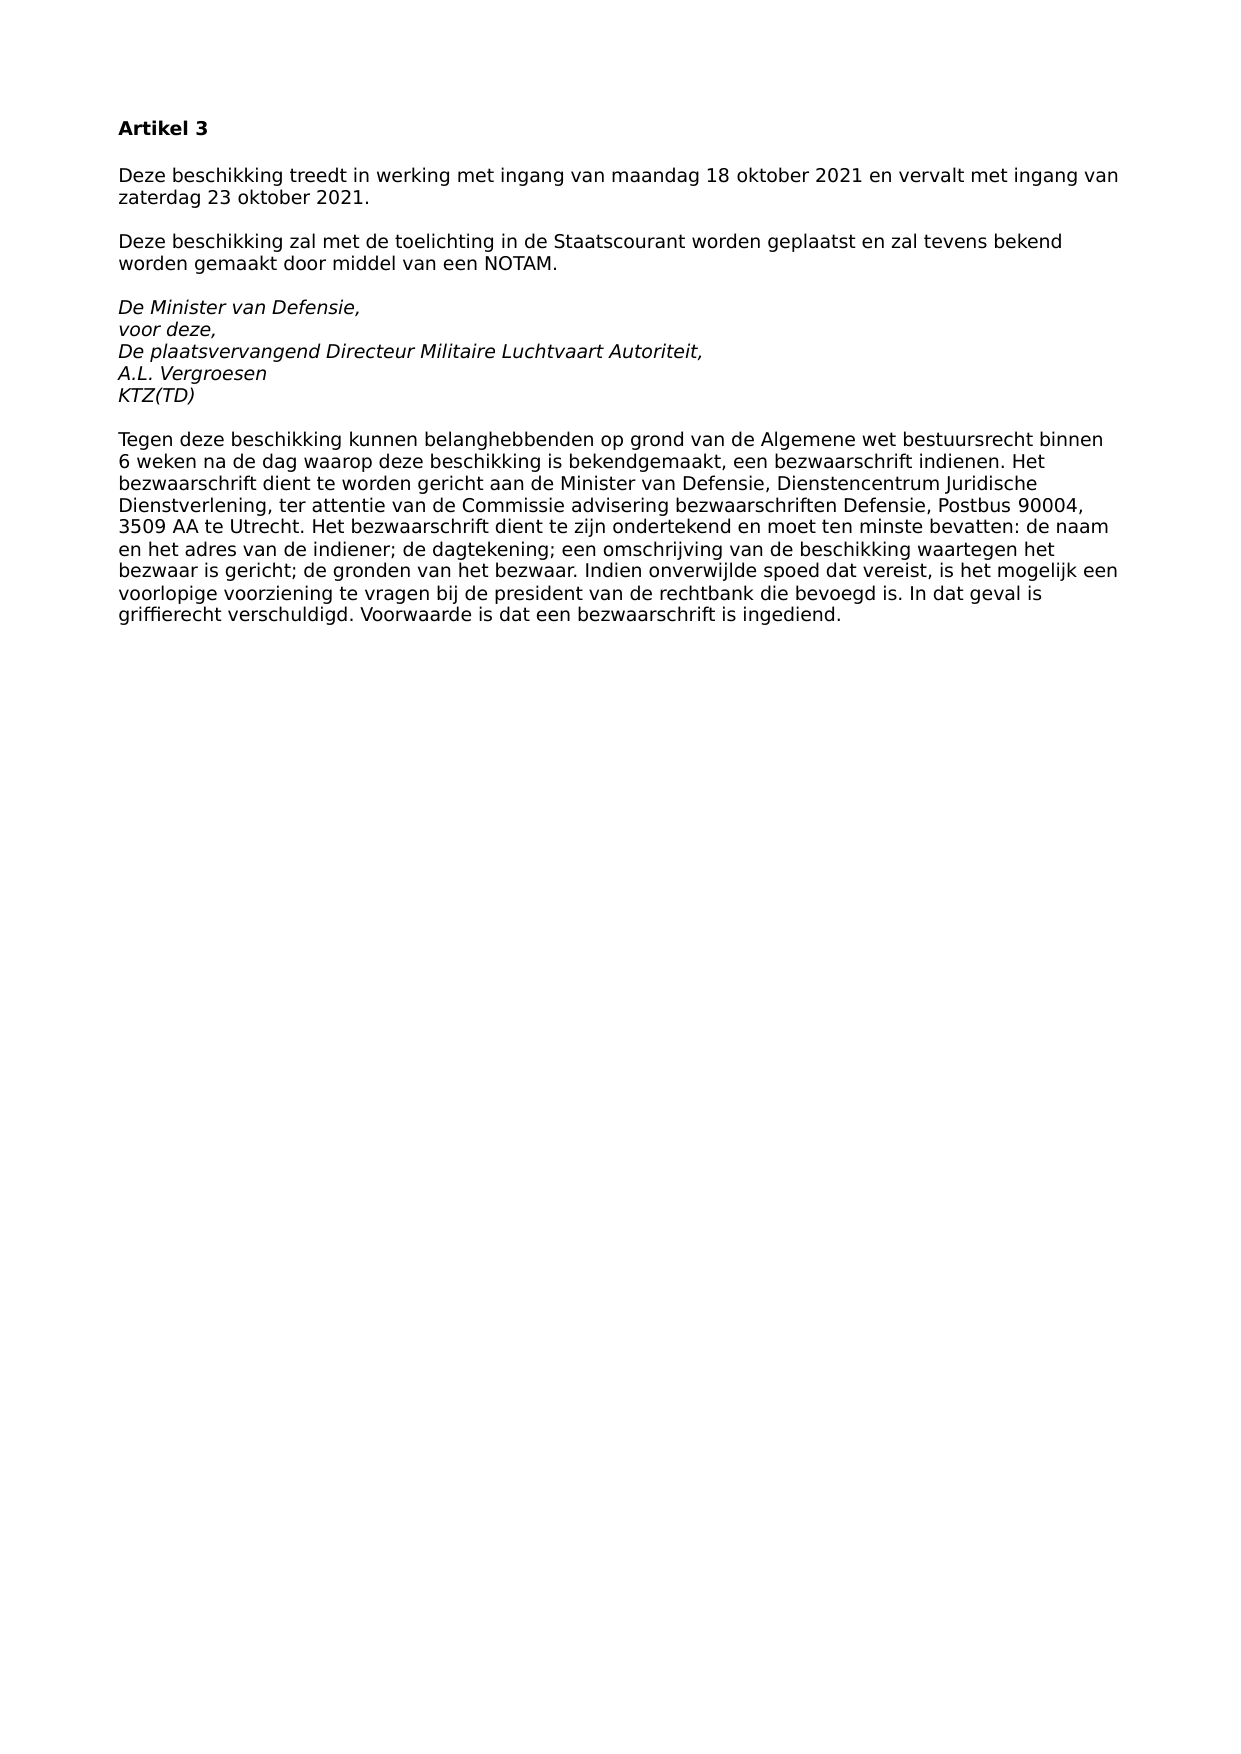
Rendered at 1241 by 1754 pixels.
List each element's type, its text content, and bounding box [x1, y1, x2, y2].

text Deze beschikking treedt in werking met ingang van maandag 18 oktober 2021 en vervalt met ingang van zaterdag 23 oktober 2021. [118, 165, 1122, 209]
text Deze beschikking zal met de toelichting in de Staatscourant worden geplaatst en zal tevens bekend worden gemaakt door middel van een NOTAM. [118, 231, 1122, 275]
text Tegen deze beschikking kunnen belanghebbenden op grond van de Algemene wet bestuursrecht binnen 6 weken na de dag waarop deze beschikking is bekendgemaakt, een bezwaarschrift indienen. Het bezwaarschrift dient te worden gericht aan de Minister van Defensie, Dienstencentrum Juridische Dienstverlening, ter attentie van de Commissie advisering bezwaarschriften Defensie, Postbus 90004, 3509 AA te Utrecht. Het bezwaarschrift dient te zijn ondertekend en moet ten minste bevatten: de naam en het adres van de indiener; de dagtekening; een omschrijving van de beschikking waartegen het bezwaar is gericht; de gronden van het bezwaar. Indien onverwijlde spoed dat vereist, is het mogelijk een voorlopige voorziening te vragen bij de president van de rechtbank die bevoegd is. In dat geval is griffierecht verschuldigd. Voorwaarde is dat een bezwaarschrift is ingediend. [118, 428, 1122, 626]
subtitle Artikel 3 [118, 118, 1122, 140]
text De Minister van Defensie, voor deze, De plaatsvervangend Directeur Militaire Luchtvaart Autoriteit, A.L. Vergroesen KTZ(TD) [118, 297, 1122, 407]
